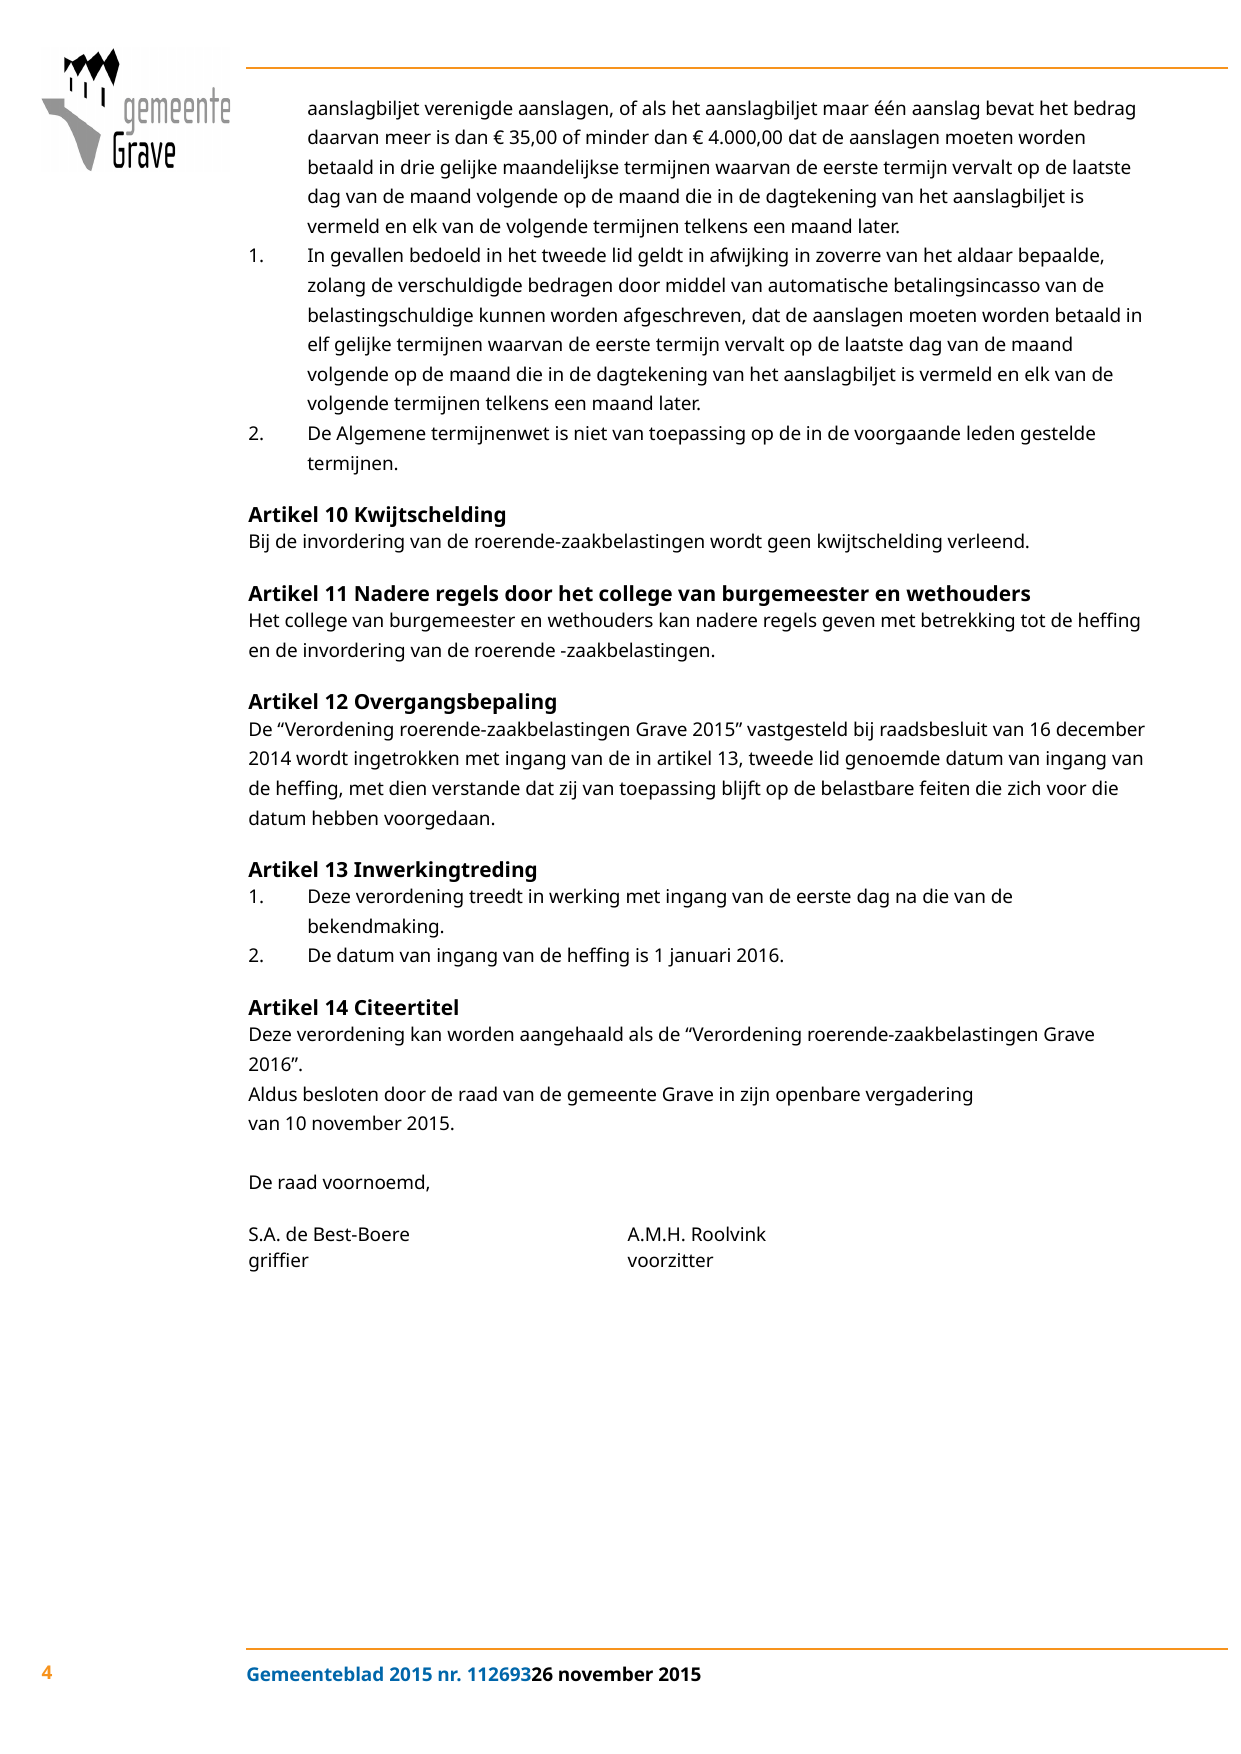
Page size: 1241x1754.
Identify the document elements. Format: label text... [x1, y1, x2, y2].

table_cell S.A. de Best-Boere [248, 1221, 627, 1247]
text De “Verordening roerende-zaakbelastingen Grave 2015” vastgesteld bij raadsbesluit van 16 december 2014 wordt ingetrokken met ingang van de in artikel 13, tweede lid genoemde datum van ingang van de heffing, met dien verstande dat zij van toepassing blijft op de belastbare feiten die zich voor die datum hebben voorgedaan. [248, 716, 1152, 830]
text Aldus besloten door de raad van de gemeente Grave in zijn openbare vergadering [248, 1081, 1152, 1106]
text Deze verordening kan worden aangehaald als de “Verordening roerende-zaakbelastingen Grave 2016”. [248, 1022, 1152, 1077]
list De datum van ingang van de heffing is 1 januari 2016. [248, 943, 1152, 968]
list aanslagbiljet verenigde aanslagen, of als het aanslagbiljet maar één aanslag bevat het bedrag daarvan meer is dan € 35,00 of minder dan € 4.000,00 dat de aanslagen moeten worden betaald in drie gelijke maandelijkse termijnen waarvan de eerste termijn vervalt op de laatste dag van de maand volgende op de maand die in de dagtekening van het aanslagbiljet is vermeld en elk van de volgende termijnen telkens een maand later. [248, 95, 1152, 239]
table_cell [628, 1195, 1152, 1221]
list De Algemene termijnenwet is niet van toepassing op de in de voorgaande leden gestelde termijnen. [248, 420, 1152, 476]
text Artikel 13 Inwerkingtreding [248, 855, 1152, 883]
text Artikel 14 Citeertitel [248, 993, 1152, 1022]
text Artikel 11 Nadere regels door het college van burgemeester en wethouders [248, 579, 1152, 607]
table_cell griffier [248, 1247, 627, 1272]
text Het college van burgemeester en wethouders kan nadere regels geven met betrekking tot de heffing en de invordering van de roerende -zaakbelastingen. [248, 607, 1152, 663]
table_header [628, 1170, 1152, 1195]
list In gevallen bedoeld in het tweede lid geldt in afwijking in zoverre van het aldaar bepaalde, zolang de verschuldigde bedragen door middel van automatische betalingsincasso van de belastingschuldige kunnen worden afgeschreven, dat de aanslagen moeten worden betaald in elf gelijke termijnen waarvan de eerste termijn vervalt op de laatste dag van de maand volgende op de maand die in de dagtekening van het aanslagbiljet is vermeld en elk van de volgende termijnen telkens een maand later. [248, 243, 1152, 416]
text Artikel 12 Overgangsbepaling [248, 687, 1152, 716]
list Deze verordening treedt in werking met ingang van de eerste dag na die van de bekendmaking. [248, 883, 1152, 939]
table_cell A.M.H. Roolvink [628, 1221, 1152, 1247]
text van 10 november 2015. [248, 1110, 1152, 1136]
table_header De raad voornoemd, [248, 1170, 627, 1195]
text Artikel 10 Kwijtschelding [248, 500, 1152, 529]
text Bij de invordering van de roerende-zaakbelastingen wordt geen kwijtschelding verleend. [248, 529, 1152, 554]
table_cell voorzitter [628, 1247, 1152, 1272]
table_cell [248, 1195, 627, 1221]
picture [41, 47, 231, 172]
